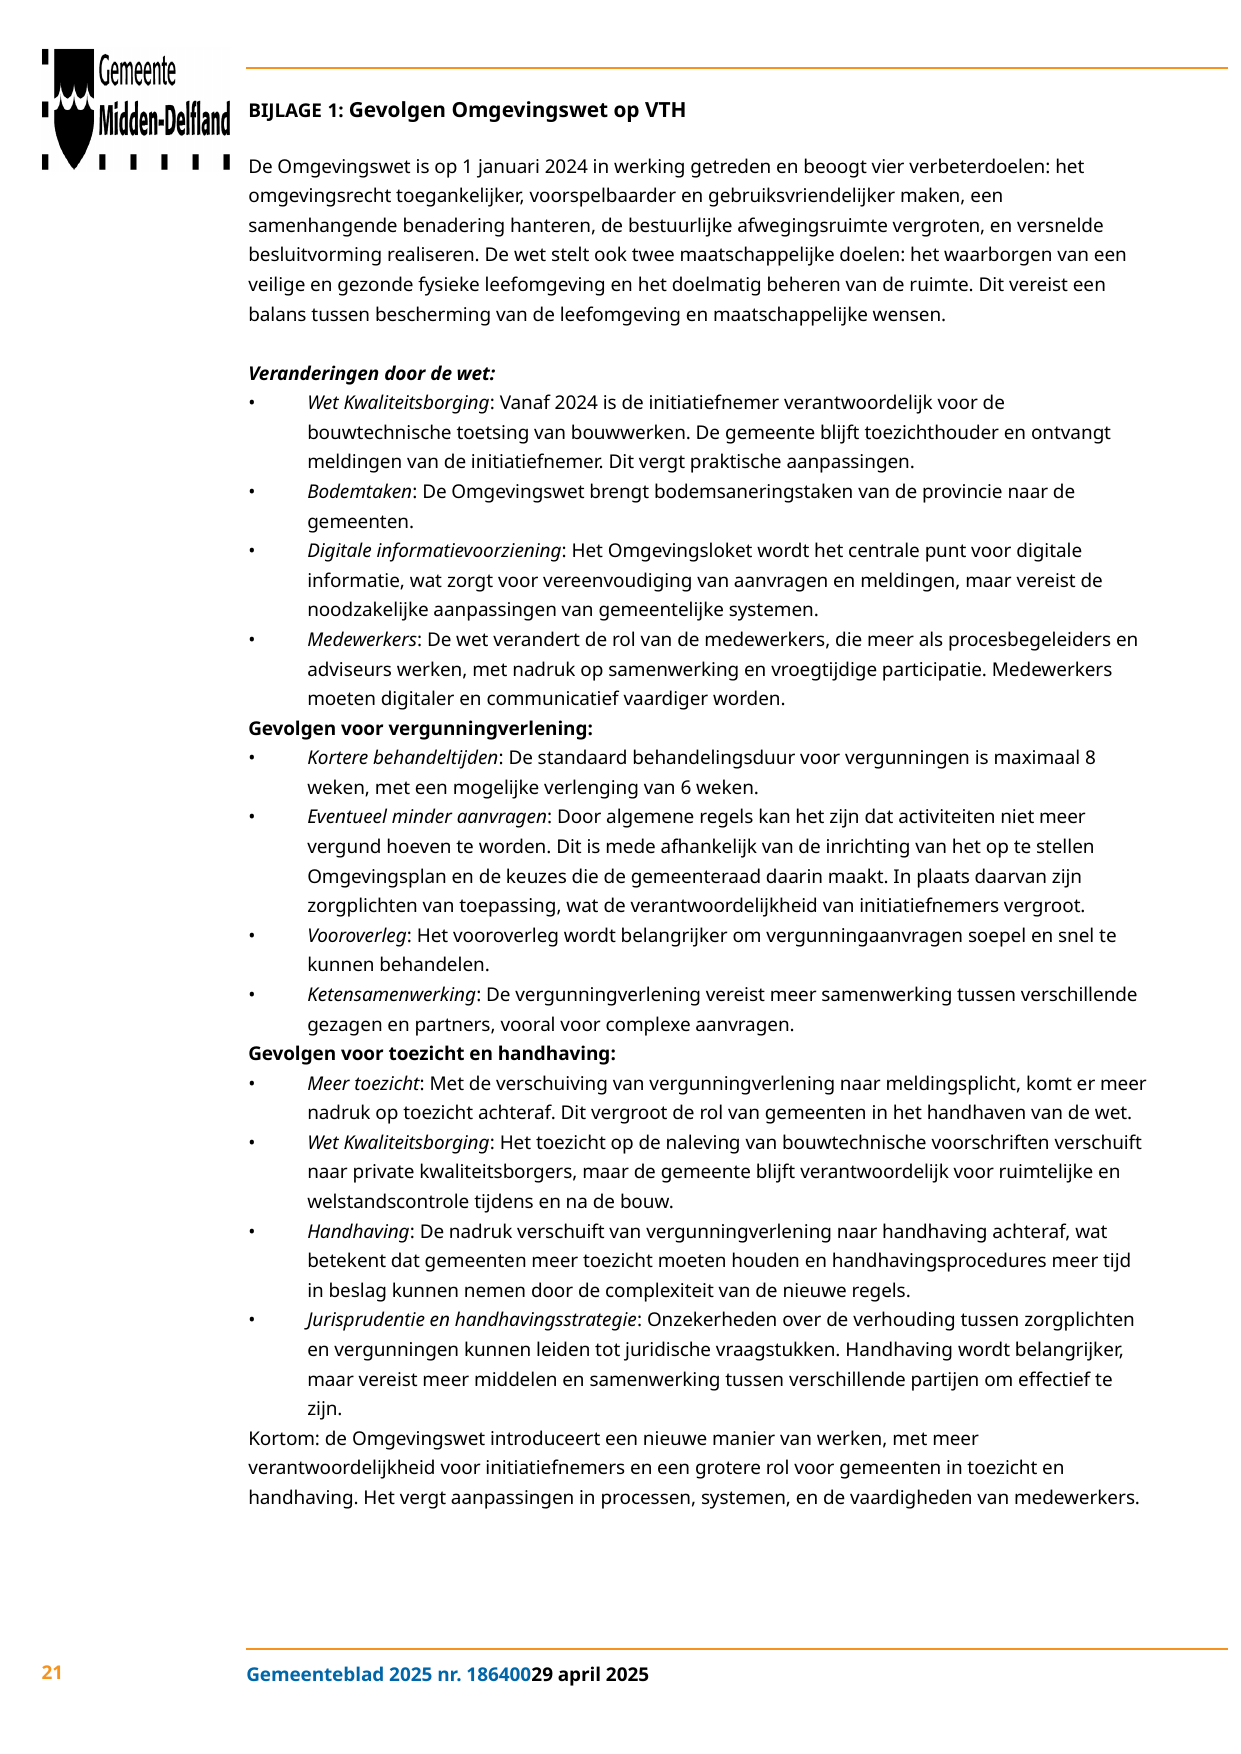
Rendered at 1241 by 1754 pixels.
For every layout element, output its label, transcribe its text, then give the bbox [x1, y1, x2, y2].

list Vooroverleg: Het vooroverleg wordt belangrijker om vergunningaanvragen soepel en snel te kunnen behandelen. [248, 922, 1152, 977]
text Veranderingen door de wet: [248, 360, 1152, 386]
list Handhaving: De nadruk verschuift van vergunningverlening naar handhaving achteraf, wat betekent dat gemeenten meer toezicht moeten houden en handhavingsprocedures meer tijd in beslag kunnen nemen door de complexiteit van de nieuwe regels. [248, 1218, 1152, 1303]
text BIJLAGE 1: Gevolgen Omgevingswet op VTH [248, 95, 1152, 123]
list Wet Kwaliteitsborging: Vanaf 2024 is de initiatiefnemer verantwoordelijk voor de bouwtechnische toetsing van bouwwerken. De gemeente blijft toezichthouder en ontvangt meldingen van de initiatiefnemer. Dit vergt praktische aanpassingen. [248, 389, 1152, 474]
picture [41, 47, 231, 172]
list Bodemtaken: De Omgevingswet brengt bodemsaneringstaken van de provincie naar de gemeenten. [248, 478, 1152, 534]
list Kortere behandeltijden: De standaard behandelingsduur voor vergunningen is maximaal 8 weken, met een mogelijke verlenging van 6 weken. [248, 744, 1152, 800]
list Jurisprudentie en handhavingsstrategie: Onzekerheden over de verhouding tussen zorgplichten en vergunningen kunnen leiden tot juridische vraagstukken. Handhaving wordt belangrijker, maar vereist meer middelen en samenwerking tussen verschillende partijen om effectief te zijn. [248, 1307, 1152, 1421]
text Kortom: de Omgevingswet introduceert een nieuwe manier van werken, met meer verantwoordelijkheid voor initiatiefnemers en een grotere rol voor gemeenten in toezicht en handhaving. Het vergt aanpassingen in processen, systemen, en de vaardigheden van medewerkers. [248, 1425, 1152, 1510]
text Gevolgen voor toezicht en handhaving: [248, 1040, 1152, 1066]
list Digitale informatievoorziening: Het Omgevingsloket wordt het centrale punt voor digitale informatie, wat zorgt voor vereenvoudiging van aanvragen en meldingen, maar vereist de noodzakelijke aanpassingen van gemeentelijke systemen. [248, 537, 1152, 622]
list Eventueel minder aanvragen: Door algemene regels kan het zijn dat activiteiten niet meer vergund hoeven te worden. Dit is mede afhankelijk van de inrichting van het op te stellen Omgevingsplan en de keuzes die de gemeenteraad daarin maakt. In plaats daarvan zijn zorgplichten van toepassing, wat de verantwoordelijkheid van initiatiefnemers vergroot. [248, 804, 1152, 918]
list Ketensamenwerking: De vergunningverlening vereist meer samenwerking tussen verschillende gezagen en partners, vooral voor complexe aanvragen. [248, 981, 1152, 1037]
text Gevolgen voor vergunningverlening: [248, 715, 1152, 741]
text De Omgevingswet is op 1 januari 2024 in werking getreden en beoogt vier verbeterdoelen: het omgevingsrecht toegankelijker, voorspelbaarder en gebruiksvriendelijker maken, een samenhangende benadering hanteren, de bestuurlijke afwegingsruimte vergroten, en versnelde besluitvorming realiseren. De wet stelt ook twee maatschappelijke doelen: het waarborgen van een veilige en gezonde fysieke leefomgeving en het doelmatig beheren van de ruimte. Dit vereist een balans tussen bescherming van de leefomgeving en maatschappelijke wensen. [248, 153, 1152, 327]
list Wet Kwaliteitsborging: Het toezicht op de naleving van bouwtechnische voorschriften verschuift naar private kwaliteitsborgers, maar de gemeente blijft verantwoordelijk voor ruimtelijke en welstandscontrole tijdens en na de bouw. [248, 1129, 1152, 1214]
list Meer toezicht: Met de verschuiving van vergunningverlening naar meldingsplicht, komt er meer nadruk op toezicht achteraf. Dit vergroot de rol van gemeenten in het handhaven van de wet. [248, 1070, 1152, 1125]
list Medewerkers: De wet verandert de rol van de medewerkers, die meer als procesbegeleiders en adviseurs werken, met nadruk op samenwerking en vroegtijdige participatie. Medewerkers moeten digitaler en communicatief vaardiger worden. [248, 626, 1152, 711]
